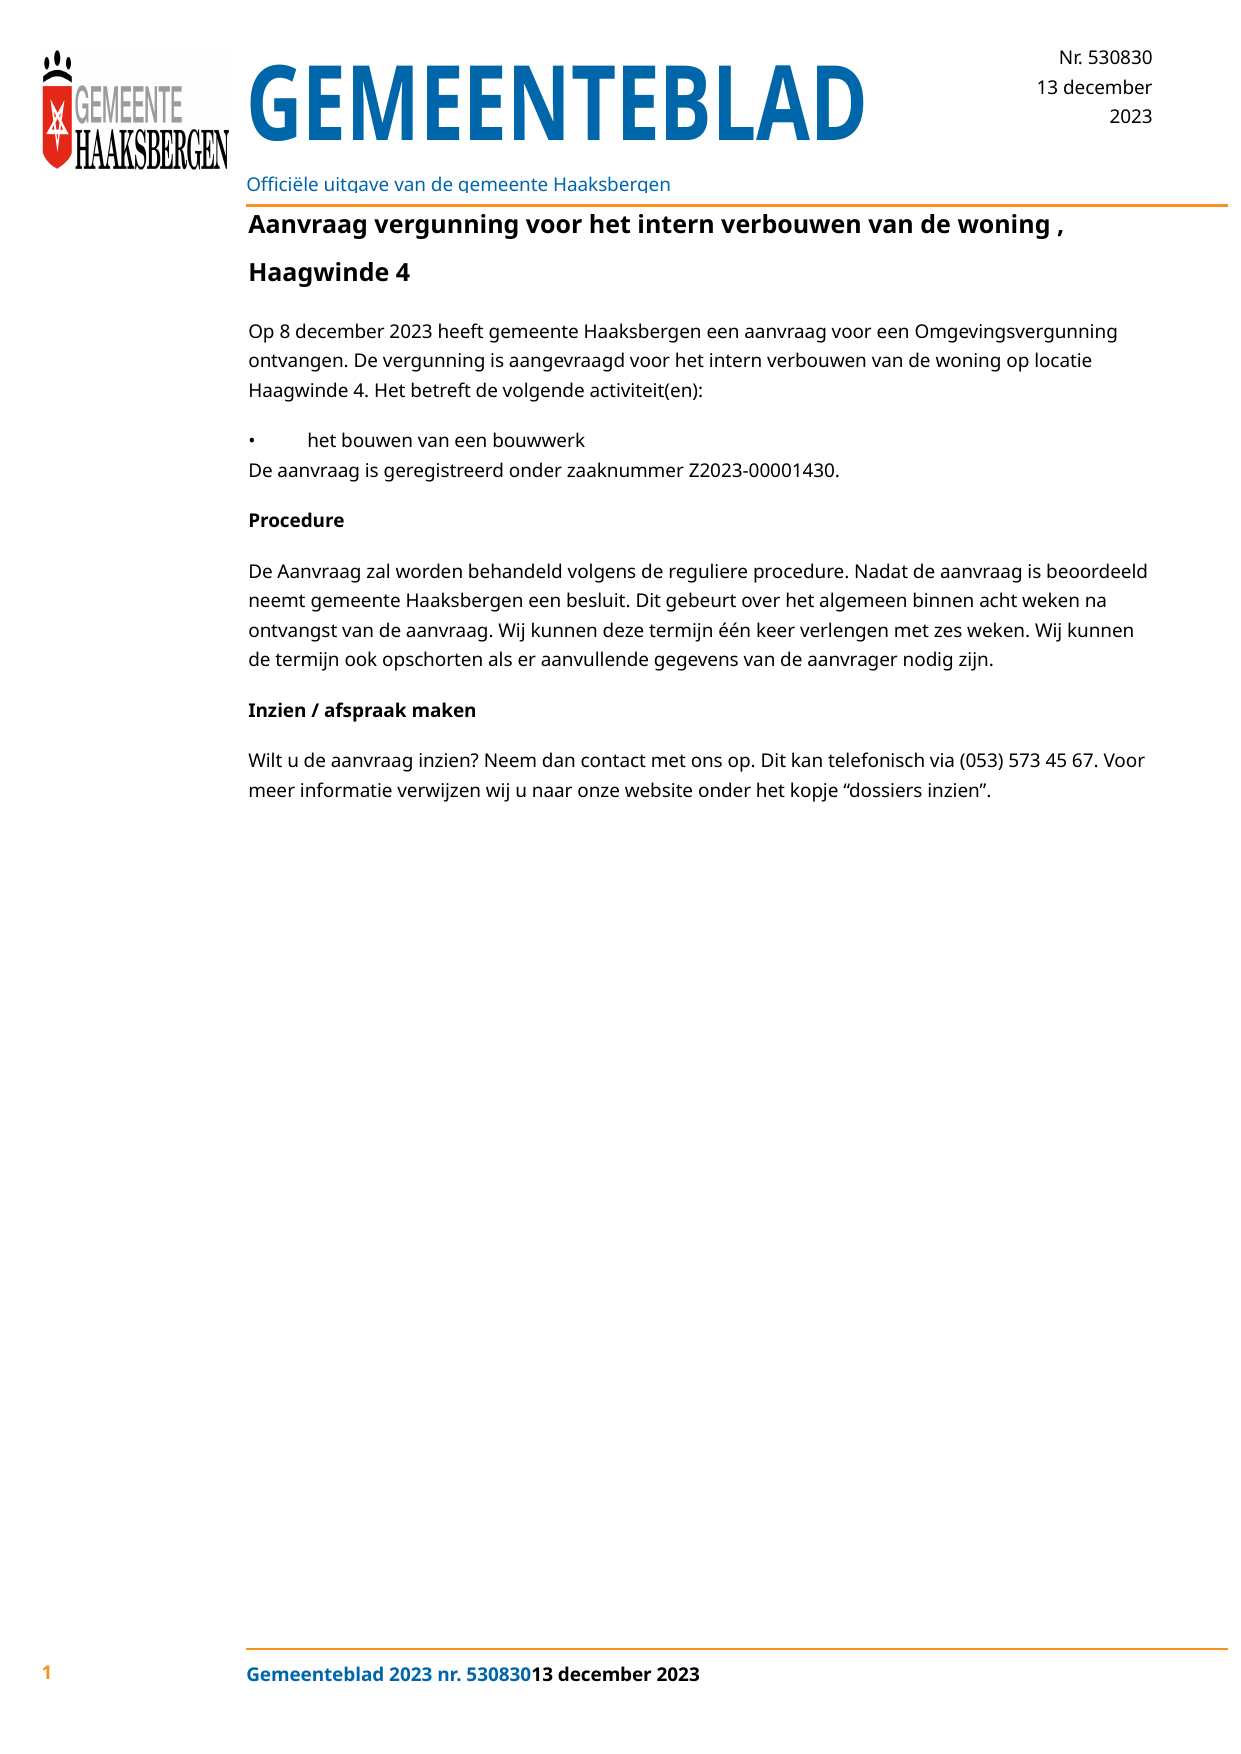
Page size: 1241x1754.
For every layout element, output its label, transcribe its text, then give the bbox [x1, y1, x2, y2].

text Procedure [248, 507, 1152, 533]
text Aanvraag vergunning voor het intern verbouwen van de woning , Haagwinde 4 [248, 207, 1152, 288]
text Wilt u de aanvraag inzien? Neem dan contact met ons op. Dit kan telefonisch via (053) 573 45 67. Voor meer informatie verwijzen wij u naar onze website onder het kopje “dossiers inzien”. [248, 747, 1152, 803]
text De aanvraag is geregistreerd onder zaaknummer Z2023-00001430. [248, 457, 1152, 483]
list het bouwen van een bouwwerk [248, 427, 1152, 453]
text De Aanvraag zal worden behandeld volgens de reguliere procedure. Nadat de aanvraag is beoordeeld neemt gemeente Haaksbergen een besluit. Dit gebeurt over het algemeen binnen acht weken na ontvangst van de aanvraag. Wij kunnen deze termijn één keer verlengen met zes weken. Wij kunnen de termijn ook opschorten als er aanvullende gegevens van de aanvrager nodig zijn. [248, 558, 1152, 672]
text Inzien / afspraak maken [248, 697, 1152, 723]
text Op 8 december 2023 heeft gemeente Haaksbergen een aanvraag voor een Omgevingsvergunning ontvangen. De vergunning is aangevraagd voor het intern verbouwen van de woning op locatie Haagwinde 4. Het betreft de volgende activiteit(en): [248, 318, 1152, 403]
picture [41, 47, 231, 172]
